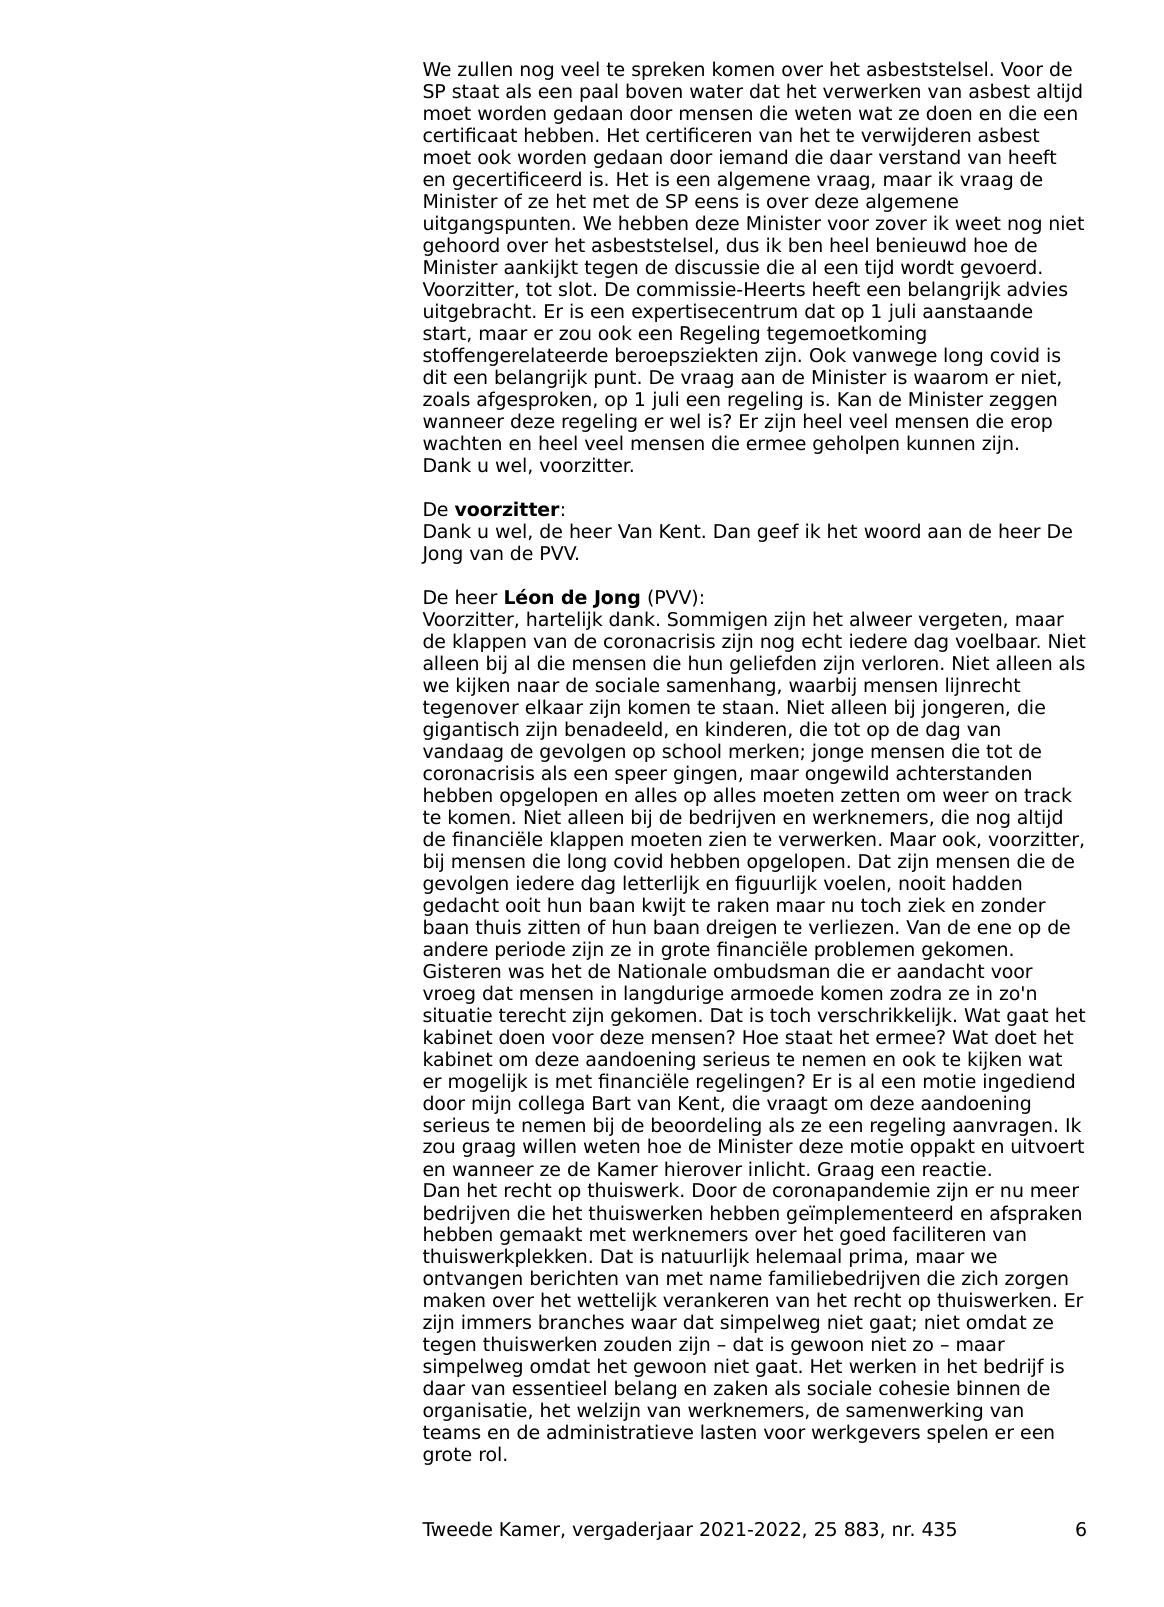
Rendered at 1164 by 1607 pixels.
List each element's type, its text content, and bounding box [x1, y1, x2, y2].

text Dank u wel, voorzitter. [422, 455, 1087, 477]
text Dan het recht op thuiswerk. Door de coronapandemie zijn er nu meer bedrijven die het thuiswerken hebben geïmplementeerd en afspraken hebben gemaakt met werknemers over het goed faciliteren van thuiswerkplekken. Dat is natuurlijk helemaal prima, maar we ontvangen berichten van met name familiebedrijven die zich zorgen maken over het wettelijk verankeren van het recht op thuiswerken. Er zijn immers branches waar dat simpelweg niet gaat; niet omdat ze tegen thuiswerken zouden zijn – dat is gewoon niet zo – maar simpelweg omdat het gewoon niet gaat. Het werken in het bedrijf is daar van essentieel belang en zaken als sociale cohesie binnen de organisatie, het welzijn van werknemers, de samenwerking van teams en de administratieve lasten voor werkgevers spelen er een grote rol. [422, 1180, 1087, 1466]
text Voorzitter, tot slot. De commissie-Heerts heeft een belangrijk advies uitgebracht. Er is een expertisecentrum dat op 1 juli aanstaande start, maar er zou ook een Regeling tegemoetkoming stoffengerelateerde beroepsziekten zijn. Ook vanwege long covid is dit een belangrijk punt. De vraag aan de Minister is waarom er niet, zoals afgesproken, op 1 juli een regeling is. Kan de Minister zeggen wanneer deze regeling er wel is? Er zijn heel veel mensen die erop wachten en heel veel mensen die ermee geholpen kunnen zijn. [422, 279, 1087, 455]
text Dank u wel, de heer Van Kent. Dan geef ik het woord aan de heer De Jong van de PVV. [422, 521, 1087, 565]
text De voorzitter: [422, 499, 1087, 521]
text De heer Léon de Jong (PVV): [422, 587, 1087, 609]
text Voorzitter, hartelijk dank. Sommigen zijn het alweer vergeten, maar de klappen van de coronacrisis zijn nog echt iedere dag voelbaar. Niet alleen bij al die mensen die hun geliefden zijn verloren. Niet alleen als we kijken naar de sociale samenhang, waarbij mensen lijnrecht tegenover elkaar zijn komen te staan. Niet alleen bij jongeren, die gigantisch zijn benadeeld, en kinderen, die tot op de dag van vandaag de gevolgen op school merken; jonge mensen die tot de coronacrisis als een speer gingen, maar ongewild achterstanden hebben opgelopen en alles op alles moeten zetten om weer on track te komen. Niet alleen bij de bedrijven en werknemers, die nog altijd de financiële klappen moeten zien te verwerken. Maar ook, voorzitter, bij mensen die long covid hebben opgelopen. Dat zijn mensen die de gevolgen iedere dag letterlijk en figuurlijk voelen, nooit hadden gedacht ooit hun baan kwijt te raken maar nu toch ziek en zonder baan thuis zitten of hun baan dreigen te verliezen. Van de ene op de andere periode zijn ze in grote financiële problemen gekomen. Gisteren was het de Nationale ombudsman die er aandacht voor vroeg dat mensen in langdurige armoede komen zodra ze in zo'n situatie terecht zijn gekomen. Dat is toch verschrikkelijk. Wat gaat het kabinet doen voor deze mensen? Hoe staat het ermee? Wat doet het kabinet om deze aandoening serieus te nemen en ook te kijken wat er mogelijk is met financiële regelingen? Er is al een motie ingediend door mijn collega Bart van Kent, die vraagt om deze aandoening serieus te nemen bij de beoordeling als ze een regeling aanvragen. Ik zou graag willen weten hoe de Minister deze motie oppakt en uitvoert en wanneer ze de Kamer hierover inlicht. Graag een reactie. [422, 609, 1087, 1180]
text We zullen nog veel te spreken komen over het asbeststelsel. Voor de SP staat als een paal boven water dat het verwerken van asbest altijd moet worden gedaan door mensen die weten wat ze doen en die een certificaat hebben. Het certificeren van het te verwijderen asbest moet ook worden gedaan door iemand die daar verstand van heeft en gecertificeerd is. Het is een algemene vraag, maar ik vraag de Minister of ze het met de SP eens is over deze algemene uitgangspunten. We hebben deze Minister voor zover ik weet nog niet gehoord over het asbeststelsel, dus ik ben heel benieuwd hoe de Minister aankijkt tegen de discussie die al een tijd wordt gevoerd. [422, 59, 1087, 279]
